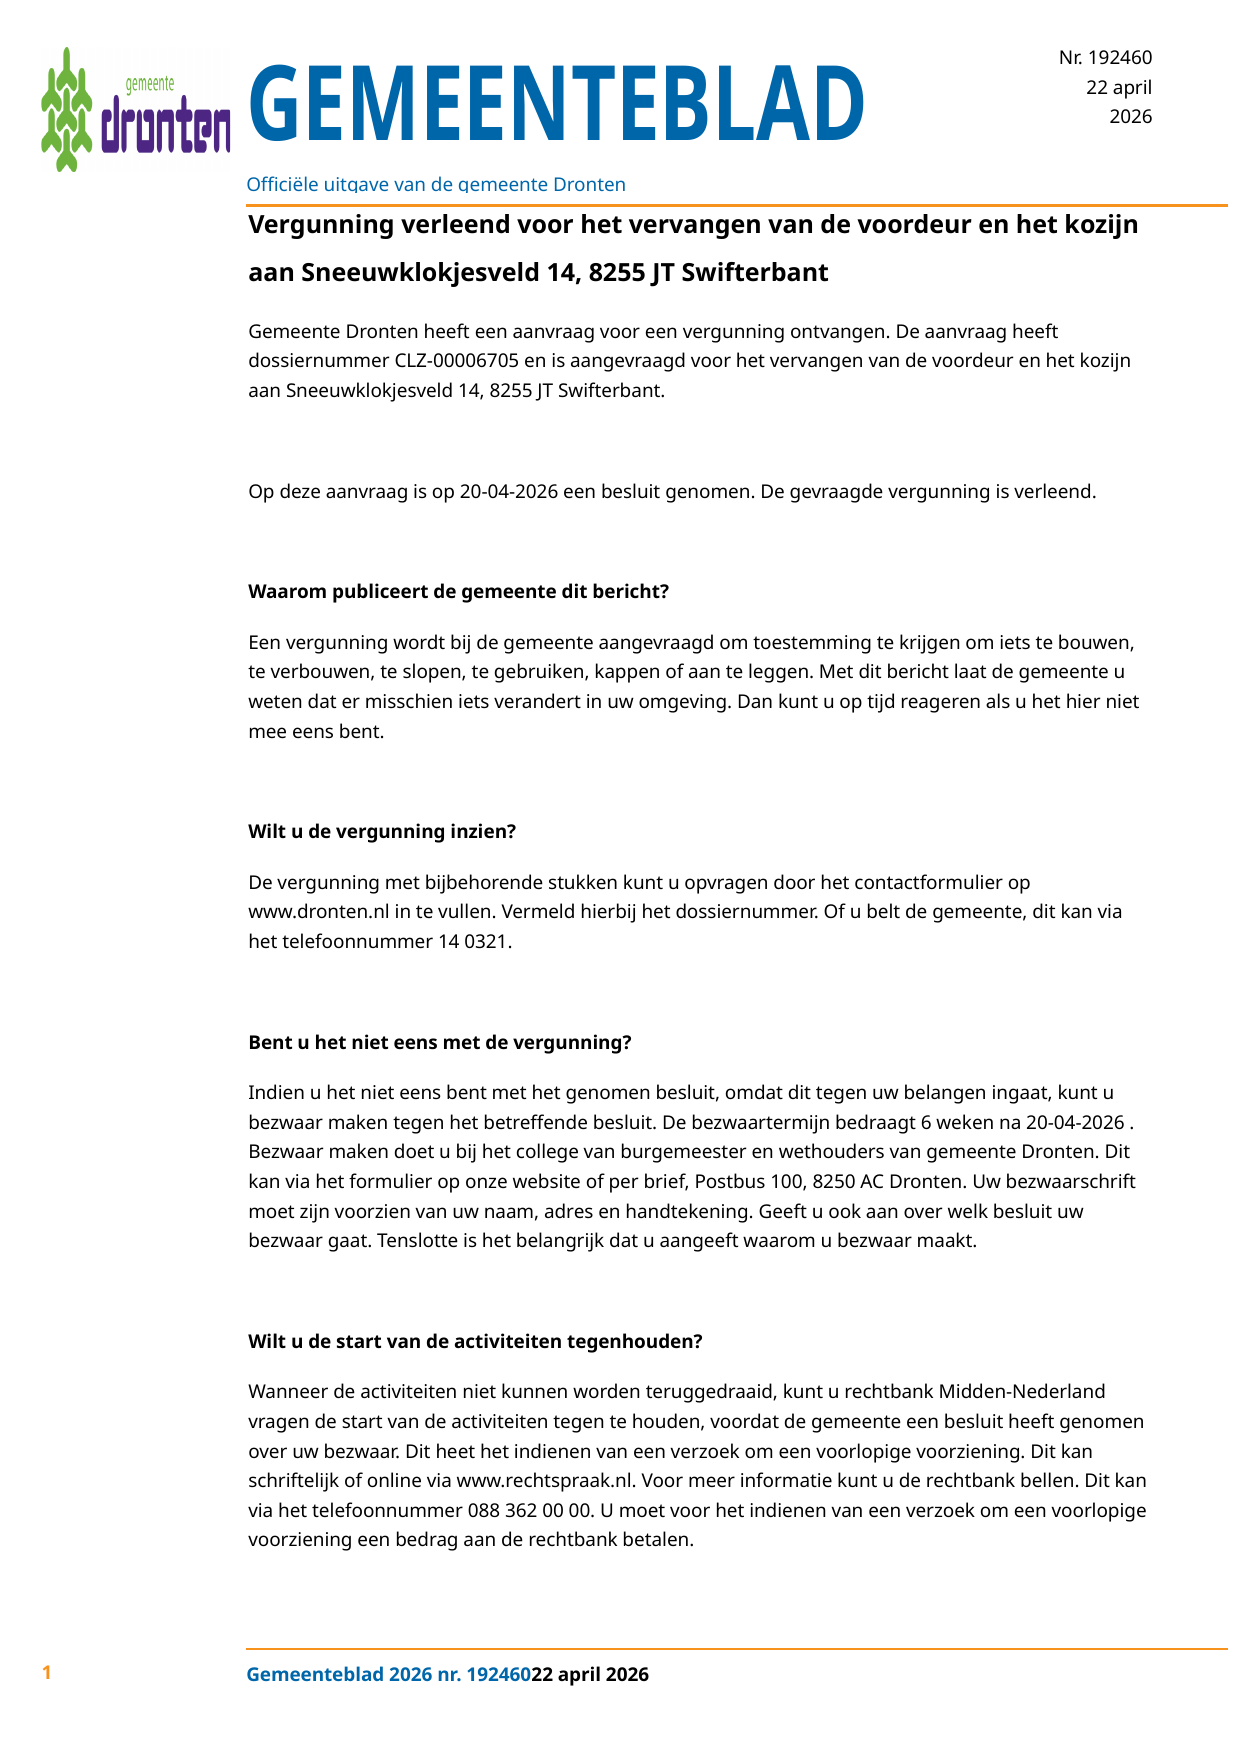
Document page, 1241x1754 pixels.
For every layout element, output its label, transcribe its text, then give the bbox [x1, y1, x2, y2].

text Wilt u de vergunning inzien? [248, 819, 1152, 844]
text Wanneer de activiteiten niet kunnen worden teruggedraaid, kunt u rechtbank Midden-Nederland vragen de start van de activiteiten tegen te houden, voordat de gemeente een besluit heeft genomen over uw bezwaar. Dit heet het indienen van een verzoek om een voorlopige voorziening. Dit kan schriftelijk of online via www.rechtspraak.nl. Voor meer informatie kunt u de rechtbank bellen. Dit kan via het telefoonnummer 088 362 00 00. U moet voor het indienen van een verzoek om een voorlopige voorziening een bedrag aan de rechtbank betalen. [248, 1379, 1152, 1552]
text Wilt u de start van de activiteiten tegenhouden? [248, 1328, 1152, 1354]
text Gemeente Dronten heeft een aanvraag voor een vergunning ontvangen. De aanvraag heeft dossiernummer CLZ-00006705 en is aangevraagd voor het vervangen van de voordeur en het kozijn aan Sneeuwklokjesveld 14, 8255 JT Swifterbant. [248, 318, 1152, 403]
text De vergunning met bijbehorende stukken kunt u opvragen door het contactformulier op www.dronten.nl in te vullen. Vermeld hierbij het dossiernummer. Of u belt de gemeente, dit kan via het telefoonnummer 14 0321. [248, 869, 1152, 954]
text Bent u het niet eens met de vergunning? [248, 1029, 1152, 1055]
text Vergunning verleend voor het vervangen van de voordeur en het kozijn aan Sneeuwklokjesveld 14, 8255 JT Swifterbant [248, 207, 1152, 288]
text Op deze aanvraag is op 20-04-2026 een besluit genomen. De gevraagde vergunning is verleend. [248, 478, 1152, 504]
picture [41, 47, 231, 172]
text Indien u het niet eens bent met het genomen besluit, omdat dit tegen uw belangen ingaat, kunt u bezwaar maken tegen het betreffende besluit. De bezwaartermijn bedraagt 6 weken na 20-04-2026 . Bezwaar maken doet u bij het college van burgemeester en wethouders van gemeente Dronten. Dit kan via het formulier op onze website of per brief, Postbus 100, 8250 AC Dronten. Uw bezwaarschrift moet zijn voorzien van uw naam, adres en handtekening. Geeft u ook aan over welk besluit uw bezwaar gaat. Tenslotte is het belangrijk dat u aangeeft waarom u bezwaar maakt. [248, 1079, 1152, 1253]
text Waarom publiceert de gemeente dit bericht? [248, 579, 1152, 604]
text Een vergunning wordt bij de gemeente aangevraagd om toestemming te krijgen om iets te bouwen, te verbouwen, te slopen, te gebruiken, kappen of aan te leggen. Met dit bericht laat de gemeente u weten dat er misschien iets verandert in uw omgeving. Dan kunt u op tijd reageren als u het hier niet mee eens bent. [248, 629, 1152, 744]
